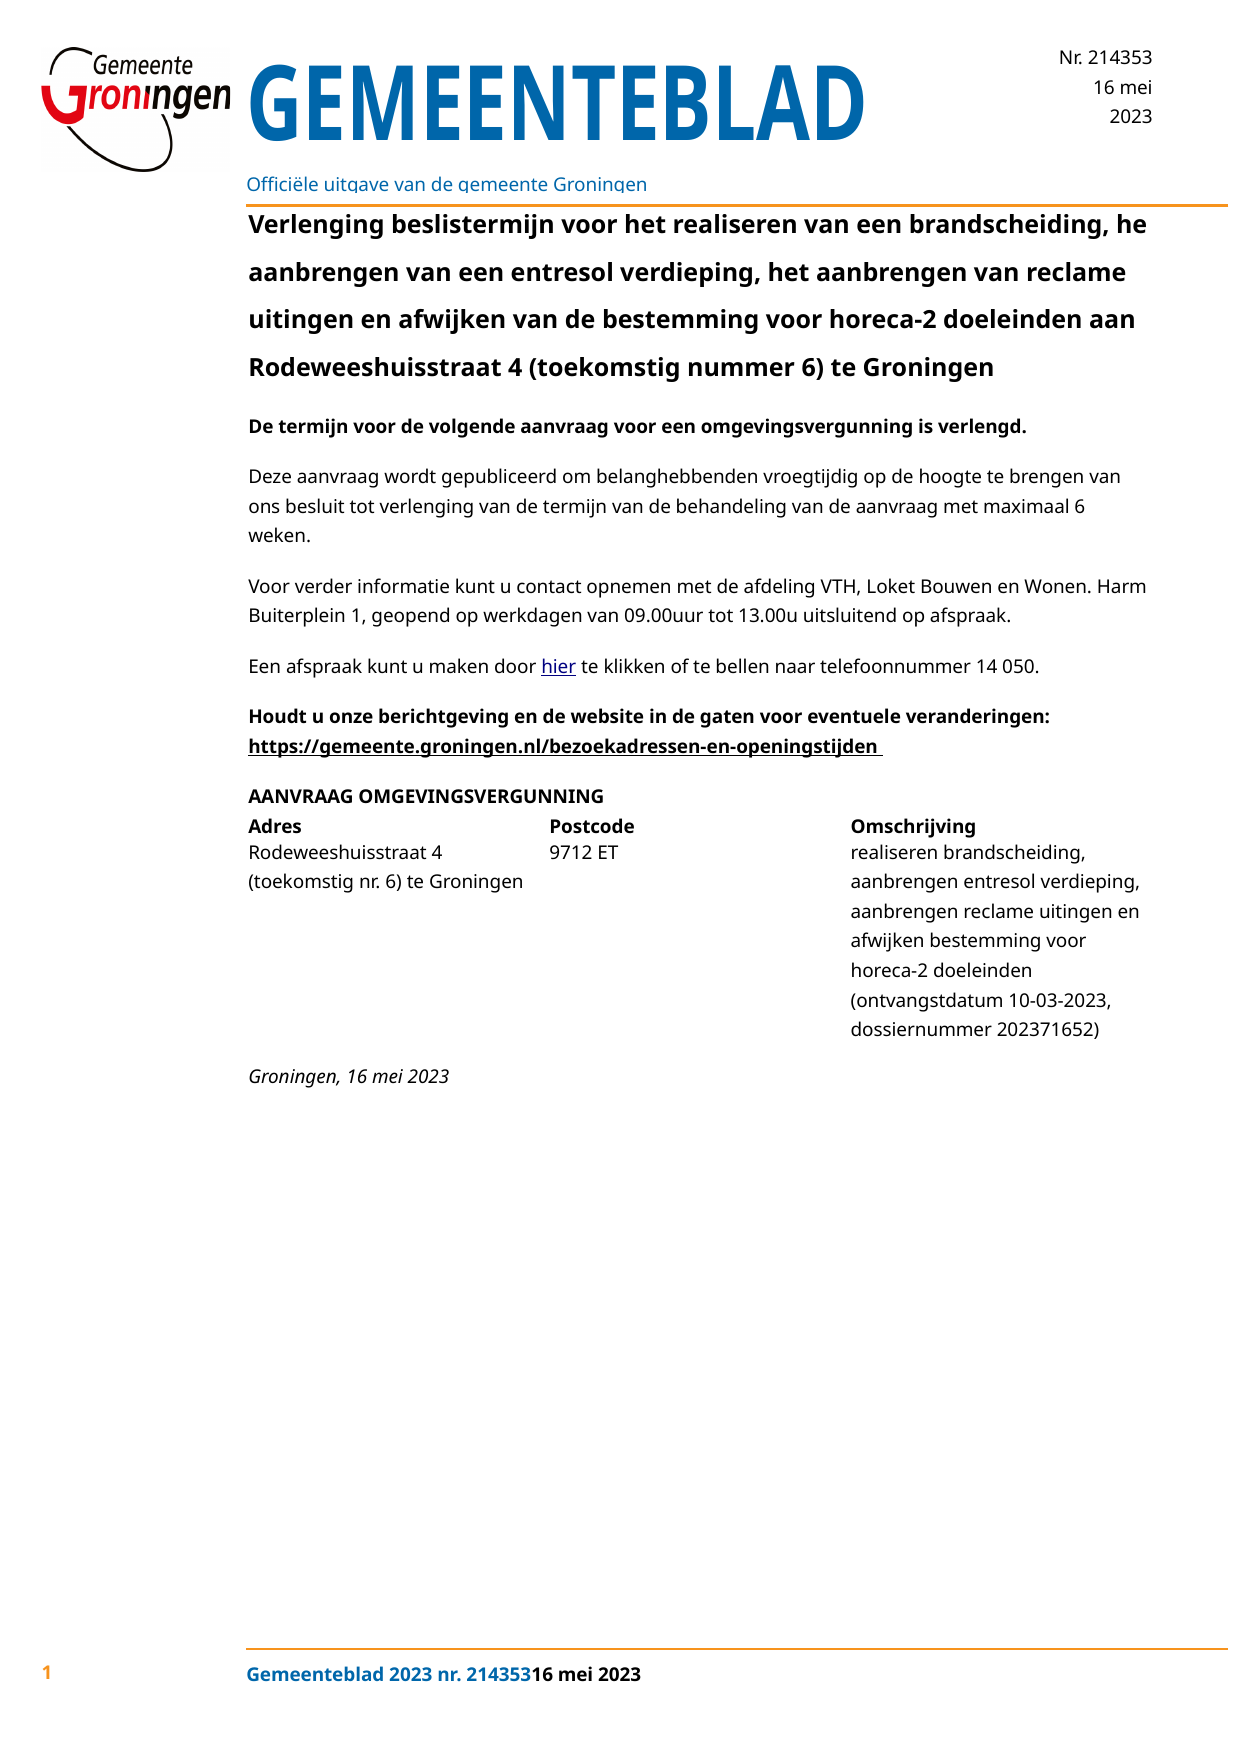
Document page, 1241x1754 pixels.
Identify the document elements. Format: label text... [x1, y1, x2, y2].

text Een afspraak kunt u maken door hier te klikken of te bellen naar telefoonnummer 14 050. [248, 653, 1152, 679]
table_header Omschrijving [850, 813, 1152, 839]
text Deze aanvraag wordt gepubliceerd om belanghebbenden vroegtijdig op de hoogte te brengen van ons besluit tot verlenging van de termijn van de behandeling van de aanvraag met maximaal 6 weken. [248, 463, 1152, 548]
picture [41, 47, 231, 172]
table_cell Rodeweeshuisstraat 4 (toekomstig nr. 6) te Groningen [248, 839, 549, 1042]
text De termijn voor de volgende aanvraag voor een omgevingsvergunning is verlengd. [248, 413, 1152, 439]
table_cell 9712 ET [549, 839, 850, 1042]
table_header Postcode [549, 813, 850, 839]
table_cell realiseren brandscheiding, aanbrengen entresol verdieping, aanbrengen reclame uitingen en afwijken bestemming voor horeca-2 doeleinden (ontvangstdatum 10-03-2023, dossiernummer 202371652) [850, 839, 1152, 1042]
text Verlenging beslistermijn voor het realiseren van een brandscheiding, he aanbrengen van een entresol verdieping, het aanbrengen van reclame uitingen en afwijken van de bestemming voor horeca-2 doeleinden aan Rodeweeshuisstraat 4 (toekomstig nummer 6) te Groningen [248, 207, 1152, 384]
text AANVRAAG OMGEVINGSVERGUNNING [248, 783, 1152, 809]
text Houdt u onze berichtgeving en de website in de gaten voor eventuele veranderingen: https://gemeente.groningen.nl/bezoekadressen-en-openingstijden [248, 703, 1152, 759]
text Groningen, 16 mei 2023 [248, 1064, 1152, 1089]
text Voor verder informatie kunt u contact opnemen met de afdeling VTH, Loket Bouwen en Wonen. Harm Buiterplein 1, geopend op werkdagen van 09.00uur tot 13.00u uitsluitend op afspraak. [248, 573, 1152, 628]
table_header Adres [248, 813, 549, 839]
